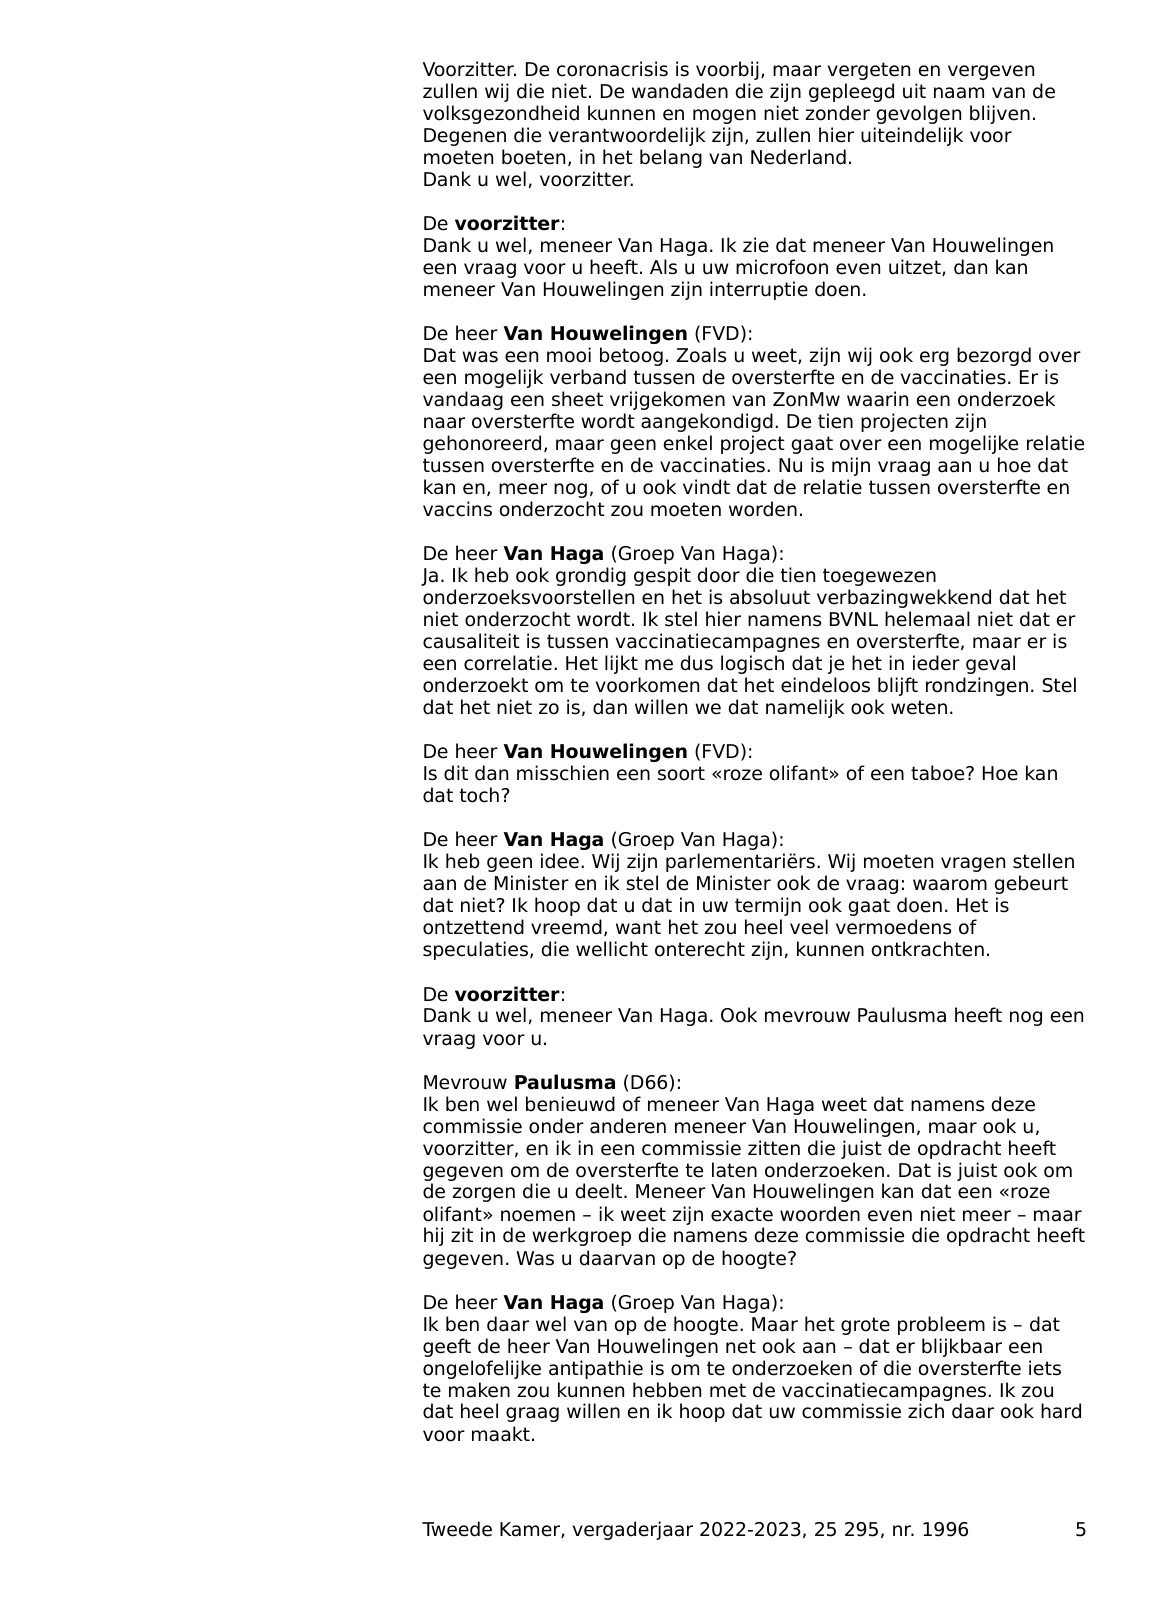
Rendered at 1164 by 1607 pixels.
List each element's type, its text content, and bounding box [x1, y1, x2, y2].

text De heer Van Houwelingen (FVD): [422, 741, 1087, 763]
text Ik ben wel benieuwd of meneer Van Haga weet dat namens deze commissie onder anderen meneer Van Houwelingen, maar ook u, voorzitter, en ik in een commissie zitten die juist de opdracht heeft gegeven om de oversterfte te laten onderzoeken. Dat is juist ook om de zorgen die u deelt. Meneer Van Houwelingen kan dat een «roze olifant» noemen – ik weet zijn exacte woorden even niet meer – maar hij zit in de werkgroep die namens deze commissie die opdracht heeft gegeven. Was u daarvan op de hoogte? [422, 1093, 1087, 1269]
text Ik ben daar wel van op de hoogte. Maar het grote probleem is – dat geeft de heer Van Houwelingen net ook aan – dat er blijkbaar een ongelofelijke antipathie is om te onderzoeken of die oversterfte iets te maken zou kunnen hebben met de vaccinatiecampagnes. Ik zou dat heel graag willen en ik hoop dat uw commissie zich daar ook hard voor maakt. [422, 1313, 1087, 1445]
text Dank u wel, meneer Van Haga. Ik zie dat meneer Van Houwelingen een vraag voor u heeft. Als u uw microfoon even uitzet, dan kan meneer Van Houwelingen zijn interruptie doen. [422, 235, 1087, 301]
text De heer Van Houwelingen (FVD): [422, 323, 1087, 345]
text De heer Van Haga (Groep Van Haga): [422, 829, 1087, 851]
text Voorzitter. De coronacrisis is voorbij, maar vergeten en vergeven zullen wij die niet. De wandaden die zijn gepleegd uit naam van de volksgezondheid kunnen en mogen niet zonder gevolgen blijven. Degenen die verantwoordelijk zijn, zullen hier uiteindelijk voor moeten boeten, in het belang van Nederland. [422, 59, 1087, 169]
text Mevrouw Paulusma (D66): [422, 1072, 1087, 1093]
text Dank u wel, meneer Van Haga. Ook mevrouw Paulusma heeft nog een vraag voor u. [422, 1005, 1087, 1049]
text De voorzitter: [422, 983, 1087, 1005]
text Dank u wel, voorzitter. [422, 169, 1087, 191]
text De heer Van Haga (Groep Van Haga): [422, 1292, 1087, 1313]
text De voorzitter: [422, 213, 1087, 235]
text Ja. Ik heb ook grondig gespit door die tien toegewezen onderzoeksvoorstellen en het is absoluut verbazingwekkend dat het niet onderzocht wordt. Ik stel hier namens BVNL helemaal niet dat er causaliteit is tussen vaccinatiecampagnes en oversterfte, maar er is een correlatie. Het lijkt me dus logisch dat je het in ieder geval onderzoekt om te voorkomen dat het eindeloos blijft rondzingen. Stel dat het niet zo is, dan willen we dat namelijk ook weten. [422, 565, 1087, 719]
text Dat was een mooi betoog. Zoals u weet, zijn wij ook erg bezorgd over een mogelijk verband tussen de oversterfte en de vaccinaties. Er is vandaag een sheet vrijgekomen van ZonMw waarin een onderzoek naar oversterfte wordt aangekondigd. De tien projecten zijn gehonoreerd, maar geen enkel project gaat over een mogelijke relatie tussen oversterfte en de vaccinaties. Nu is mijn vraag aan u hoe dat kan en, meer nog, of u ook vindt dat de relatie tussen oversterfte en vaccins onderzocht zou moeten worden. [422, 345, 1087, 521]
text Is dit dan misschien een soort «roze olifant» of een taboe? Hoe kan dat toch? [422, 763, 1087, 807]
text De heer Van Haga (Groep Van Haga): [422, 543, 1087, 565]
text Ik heb geen idee. Wij zijn parlementariërs. Wij moeten vragen stellen aan de Minister en ik stel de Minister ook de vraag: waarom gebeurt dat niet? Ik hoop dat u dat in uw termijn ook gaat doen. Het is ontzettend vreemd, want het zou heel veel vermoedens of speculaties, die wellicht onterecht zijn, kunnen ontkrachten. [422, 851, 1087, 961]
